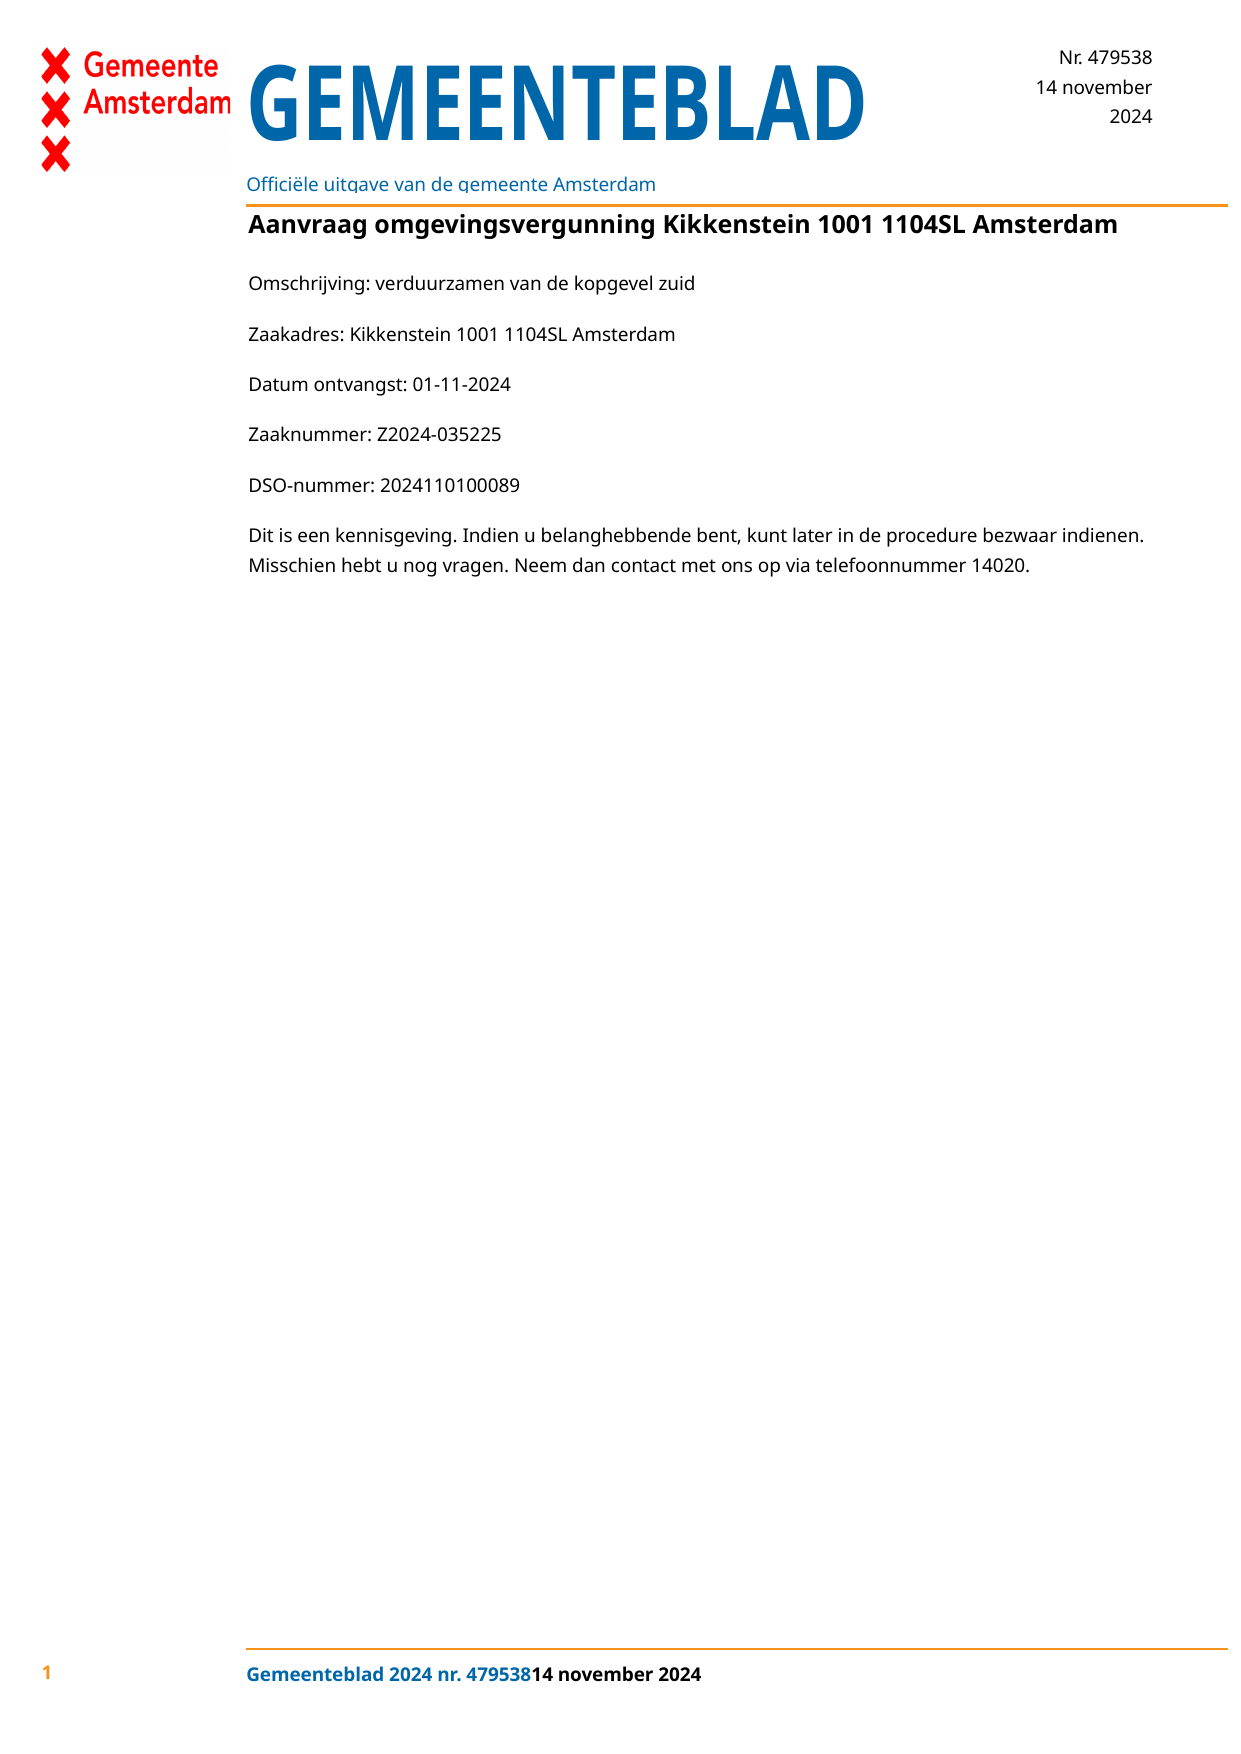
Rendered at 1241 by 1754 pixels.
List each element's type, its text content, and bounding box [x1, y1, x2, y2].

picture [41, 47, 231, 172]
text Dit is een kennisgeving. Indien u belanghebbende bent, kunt later in de procedure bezwaar indienen. Misschien hebt u nog vragen. Neem dan contact met ons op via telefoonnummer 14020. [248, 522, 1152, 578]
text Zaaknummer: Z2024-035225 [248, 422, 1152, 447]
text Zaakadres: Kikkenstein 1001 1104SL Amsterdam [248, 321, 1152, 346]
text DSO-nummer: 2024110100089 [248, 472, 1152, 498]
text Aanvraag omgevingsvergunning Kikkenstein 1001 1104SL Amsterdam [248, 207, 1152, 241]
text Omschrijving: verduurzamen van de kopgevel zuid [248, 270, 1152, 296]
text Datum ontvangst: 01-11-2024 [248, 371, 1152, 397]
